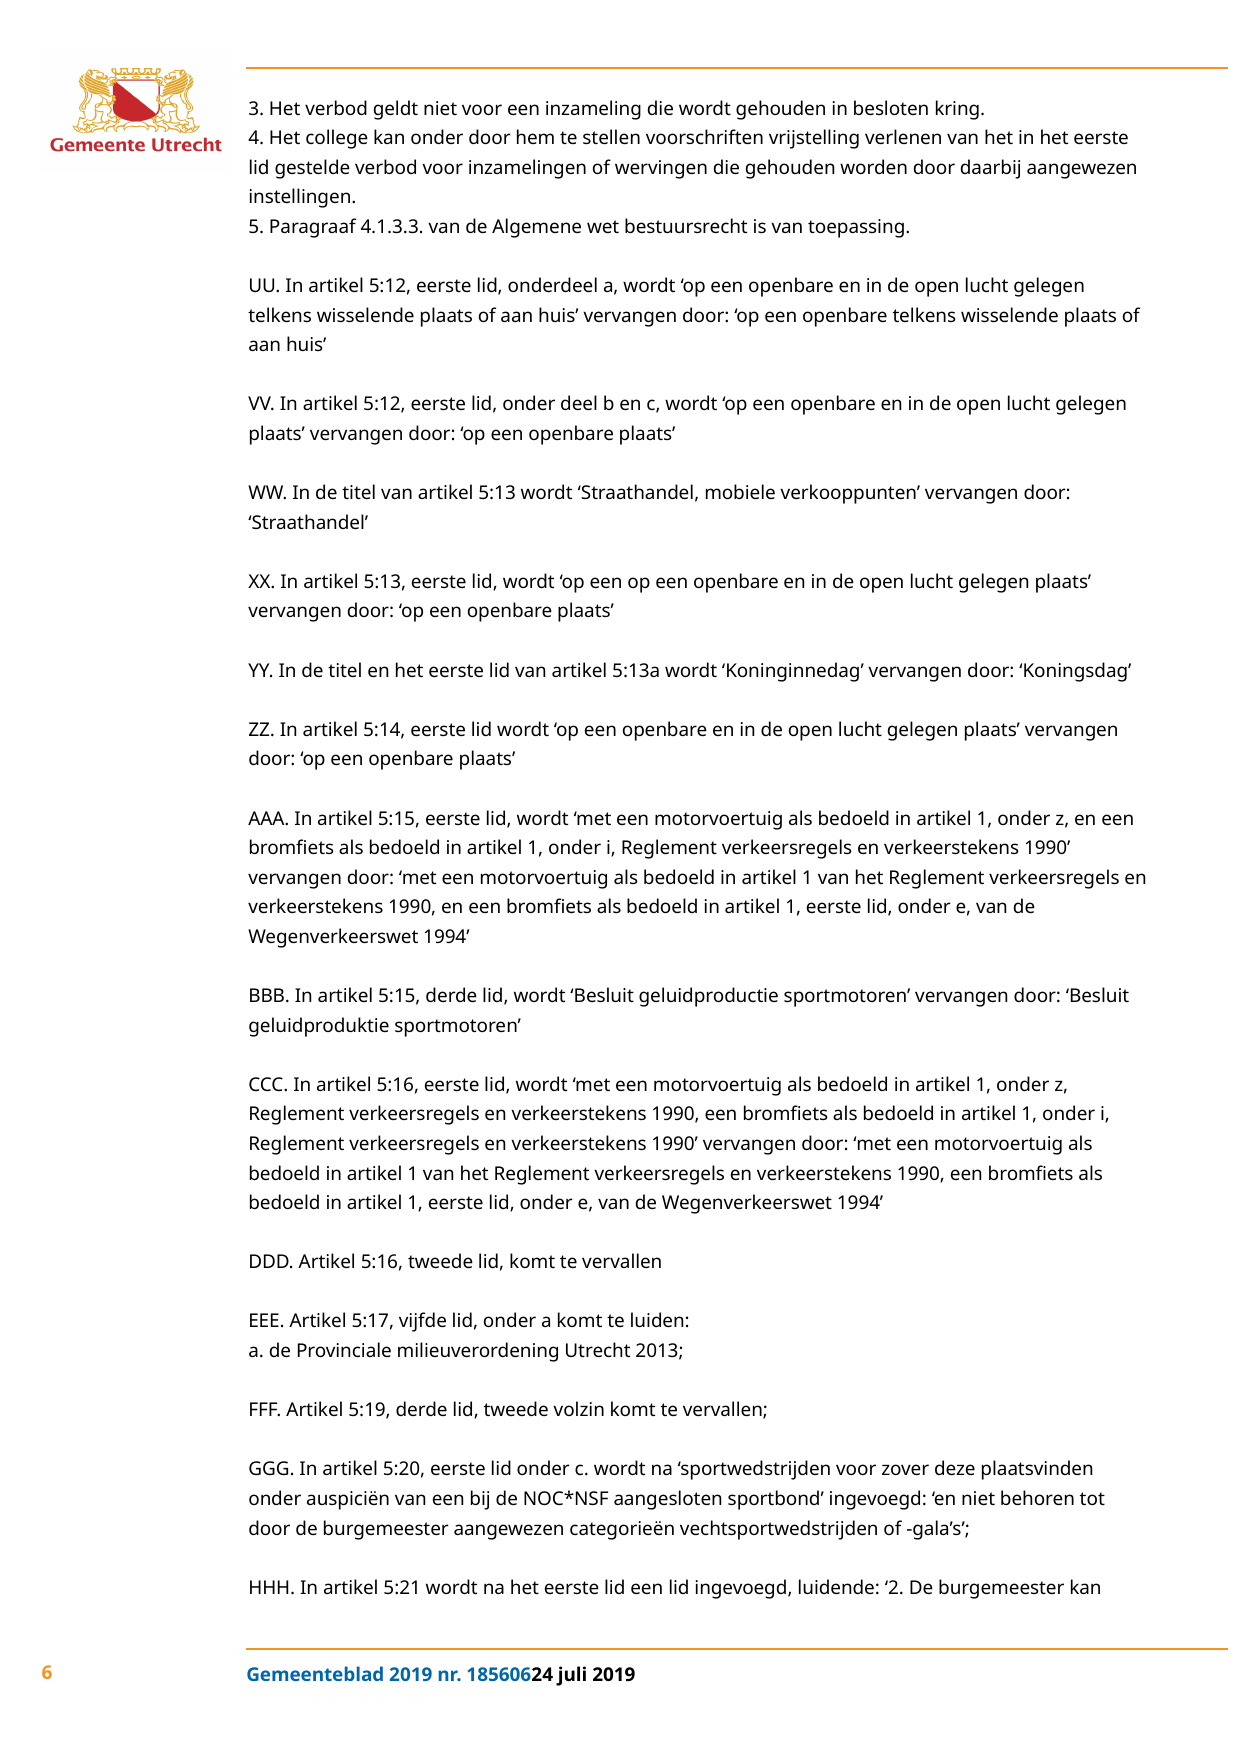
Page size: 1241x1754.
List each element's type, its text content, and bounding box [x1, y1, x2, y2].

text YY. In de titel en het eerste lid van artikel 5:13a wordt ‘Koninginnedag’ vervangen door: ‘Koningsdag’ [248, 657, 1152, 683]
picture [41, 47, 231, 172]
text UU. In artikel 5:12, eerste lid, onderdeel a, wordt ‘op een openbare en in de open lucht gelegen telkens wisselende plaats of aan huis’ vervangen door: ‘op een openbare telkens wisselende plaats of aan huis’ [248, 272, 1152, 357]
text AAA. In artikel 5:15, eerste lid, wordt ‘met een motorvoertuig als bedoeld in artikel 1, onder z, en een bromfiets als bedoeld in artikel 1, onder i, Reglement verkeersregels en verkeerstekens 1990’ vervangen door: ‘met een motorvoertuig als bedoeld in artikel 1 van het Reglement verkeersregels en verkeerstekens 1990, en een bromfiets als bedoeld in artikel 1, eerste lid, onder e, van de Wegenverkeerswet 1994’ [248, 805, 1152, 949]
text BBB. In artikel 5:15, derde lid, wordt ‘Besluit geluidproductie sportmotoren’ vervangen door: ‘Besluit geluidproduktie sportmotoren’ [248, 982, 1152, 1038]
text VV. In artikel 5:12, eerste lid, onder deel b en c, wordt ‘op een openbare en in de open lucht gelegen plaats’ vervangen door: ‘op een openbare plaats’ [248, 391, 1152, 446]
text 5. Paragraaf 4.1.3.3. van de Algemene wet bestuursrecht is van toepassing. [248, 213, 1152, 239]
text EEE. Artikel 5:17, vijfde lid, onder a komt te luiden: [248, 1308, 1152, 1333]
text CCC. In artikel 5:16, eerste lid, wordt ‘met een motorvoertuig als bedoeld in artikel 1, onder z, Reglement verkeersregels en verkeerstekens 1990, een bromfiets als bedoeld in artikel 1, onder i, Reglement verkeersregels en verkeerstekens 1990’ vervangen door: ‘met een motorvoertuig als bedoeld in artikel 1 van het Reglement verkeersregels en verkeerstekens 1990, een bromfiets als bedoeld in artikel 1, eerste lid, onder e, van de Wegenverkeerswet 1994’ [248, 1071, 1152, 1215]
text ZZ. In artikel 5:14, eerste lid wordt ‘op een openbare en in de open lucht gelegen plaats’ vervangen door: ‘op een openbare plaats’ [248, 716, 1152, 771]
text FFF. Artikel 5:19, derde lid, tweede volzin komt te vervallen; [248, 1396, 1152, 1422]
text DDD. Artikel 5:16, tweede lid, komt te vervallen [248, 1248, 1152, 1274]
text GGG. In artikel 5:20, eerste lid onder c. wordt na ‘sportwedstrijden voor zover deze plaatsvinden onder auspiciën van een bij de NOC*NSF aangesloten sportbond’ ingevoegd: ‘en niet behoren tot door de burgemeester aangewezen categorieën vechtsportwedstrijden of -gala’s’; [248, 1456, 1152, 1541]
text XX. In artikel 5:13, eerste lid, wordt ‘op een op een openbare en in de open lucht gelegen plaats’ vervangen door: ‘op een openbare plaats’ [248, 568, 1152, 623]
text 4. Het college kan onder door hem te stellen voorschriften vrijstelling verlenen van het in het eerste lid gestelde verbod voor inzamelingen of wervingen die gehouden worden door daarbij aangewezen instellingen. [248, 124, 1152, 209]
text 3. Het verbod geldt niet voor een inzameling die wordt gehouden in besloten kring. [248, 95, 1152, 121]
text HHH. In artikel 5:21 wordt na het eerste lid een lid ingevoegd, luidende: ‘2. De burgemeester kan [248, 1574, 1152, 1600]
text a. de Provinciale milieuverordening Utrecht 2013; [248, 1337, 1152, 1363]
text WW. In de titel van artikel 5:13 wordt ‘Straathandel, mobiele verkooppunten’ vervangen door: ‘Straathandel’ [248, 479, 1152, 535]
